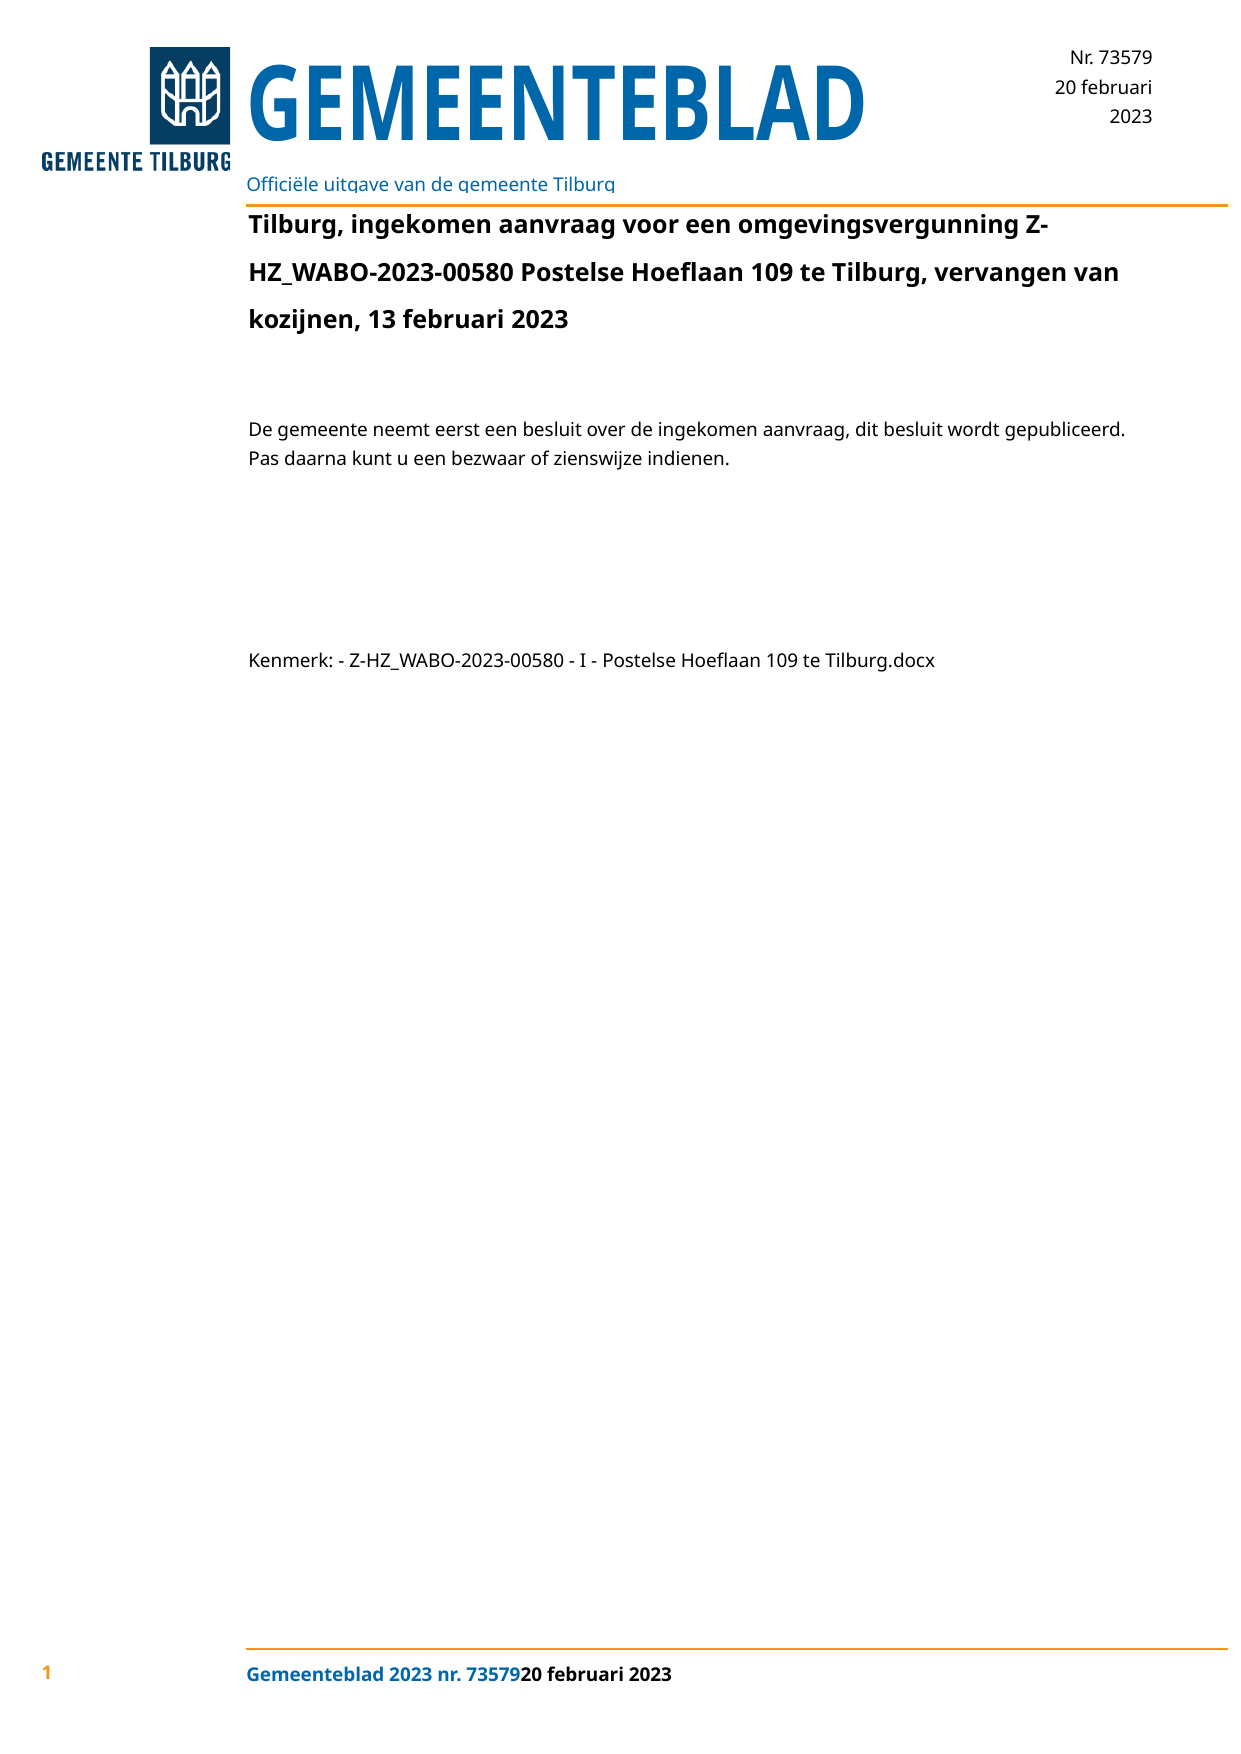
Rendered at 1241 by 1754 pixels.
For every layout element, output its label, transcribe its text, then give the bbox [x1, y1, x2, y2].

text Tilburg, ingekomen aanvraag voor een omgevingsvergunning Z-HZ_WABO-2023-00580 Postelse Hoeflaan 109 te Tilburg, vervangen van kozijnen, 13 februari 2023 [248, 207, 1152, 336]
text De gemeente neemt eerst een besluit over de ingekomen aanvraag, dit besluit wordt gepubliceerd. Pas daarna kunt u een bezwaar of zienswijze indienen. [248, 416, 1152, 471]
picture [41, 47, 231, 172]
text Kenmerk: - Z-HZ_WABO-2023-00580 - I - Postelse Hoeflaan 109 te Tilburg.docx [248, 647, 1152, 673]
